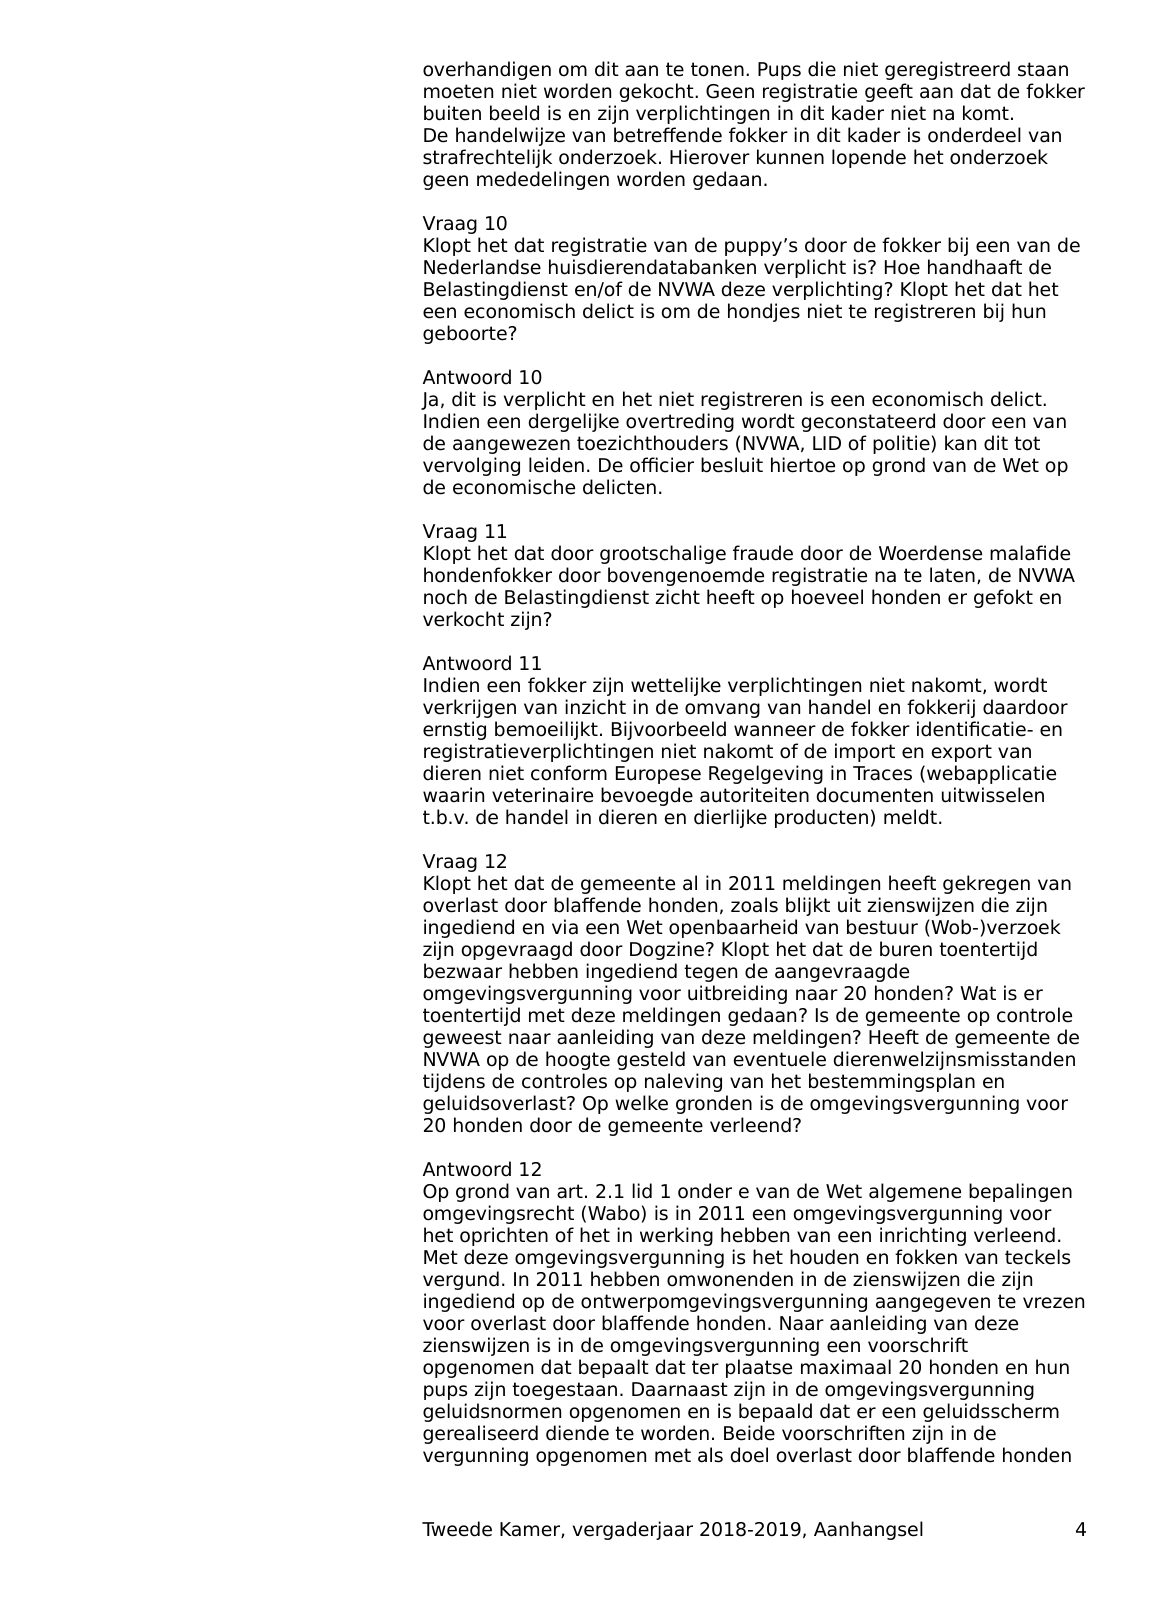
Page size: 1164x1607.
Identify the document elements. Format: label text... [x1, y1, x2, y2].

text Antwoord 10 [422, 367, 1087, 389]
text De handelwijze van betreffende fokker in dit kader is onderdeel van strafrechtelijk onderzoek. Hierover kunnen lopende het onderzoek geen mededelingen worden gedaan. [422, 125, 1087, 191]
text Antwoord 12 [422, 1159, 1087, 1181]
text Vraag 12 [422, 851, 1087, 873]
text Op grond van art. 2.1 lid 1 onder e van de Wet algemene bepalingen omgevingsrecht (Wabo) is in 2011 een omgevingsvergunning voor het oprichten of het in werking hebben van een inrichting verleend. Met deze omgevingsvergunning is het houden en fokken van teckels vergund. In 2011 hebben omwonenden in de zienswijzen die zijn ingediend op de ontwerpomgevingsvergunning aangegeven te vrezen voor overlast door blaffende honden. Naar aanleiding van deze zienswijzen is in de omgevingsvergunning een voorschrift opgenomen dat bepaalt dat ter plaatse maximaal 20 honden en hun pups zijn toegestaan. Daarnaast zijn in de omgevingsvergunning geluidsnormen opgenomen en is bepaald dat er een geluidsscherm gerealiseerd diende te worden. Beide voorschriften zijn in de vergunning opgenomen met als doel overlast door blaffende honden [422, 1181, 1087, 1467]
text Vraag 11 [422, 521, 1087, 543]
text Klopt het dat door grootschalige fraude door de Woerdense malafide hondenfokker door bovengenoemde registratie na te laten, de NVWA noch de Belastingdienst zicht heeft op hoeveel honden er gefokt en verkocht zijn? [422, 543, 1087, 631]
text Vraag 10 [422, 213, 1087, 235]
text Klopt het dat de gemeente al in 2011 meldingen heeft gekregen van overlast door blaffende honden, zoals blijkt uit zienswijzen die zijn ingediend en via een Wet openbaarheid van bestuur (Wob-)verzoek zijn opgevraagd door Dogzine? Klopt het dat de buren toentertijd bezwaar hebben ingediend tegen de aangevraagde omgevingsvergunning voor uitbreiding naar 20 honden? Wat is er toentertijd met deze meldingen gedaan? Is de gemeente op controle geweest naar aanleiding van deze meldingen? Heeft de gemeente de NVWA op de hoogte gesteld van eventuele dierenwelzijnsmisstanden tijdens de controles op naleving van het bestemmingsplan en geluidsoverlast? Op welke gronden is de omgevingsvergunning voor 20 honden door de gemeente verleend? [422, 873, 1087, 1137]
text Antwoord 11 [422, 653, 1087, 675]
text overhandigen om dit aan te tonen. Pups die niet geregistreerd staan moeten niet worden gekocht. Geen registratie geeft aan dat de fokker buiten beeld is en zijn verplichtingen in dit kader niet na komt. [422, 59, 1087, 125]
text Ja, dit is verplicht en het niet registreren is een economisch delict. Indien een dergelijke overtreding wordt geconstateerd door een van de aangewezen toezichthouders (NVWA, LID of politie) kan dit tot vervolging leiden. De officier besluit hiertoe op grond van de Wet op de economische delicten. [422, 389, 1087, 499]
text Indien een fokker zijn wettelijke verplichtingen niet nakomt, wordt verkrijgen van inzicht in de omvang van handel en fokkerij daardoor ernstig bemoeilijkt. Bijvoorbeeld wanneer de fokker identificatie- en registratieverplichtingen niet nakomt of de import en export van dieren niet conform Europese Regelgeving in Traces (webapplicatie waarin veterinaire bevoegde autoriteiten documenten uitwisselen t.b.v. de handel in dieren en dierlijke producten) meldt. [422, 675, 1087, 829]
text Klopt het dat registratie van de puppy’s door de fokker bij een van de Nederlandse huisdierendatabanken verplicht is? Hoe handhaaft de Belastingdienst en/of de NVWA deze verplichting? Klopt het dat het een economisch delict is om de hondjes niet te registreren bij hun geboorte? [422, 235, 1087, 345]
